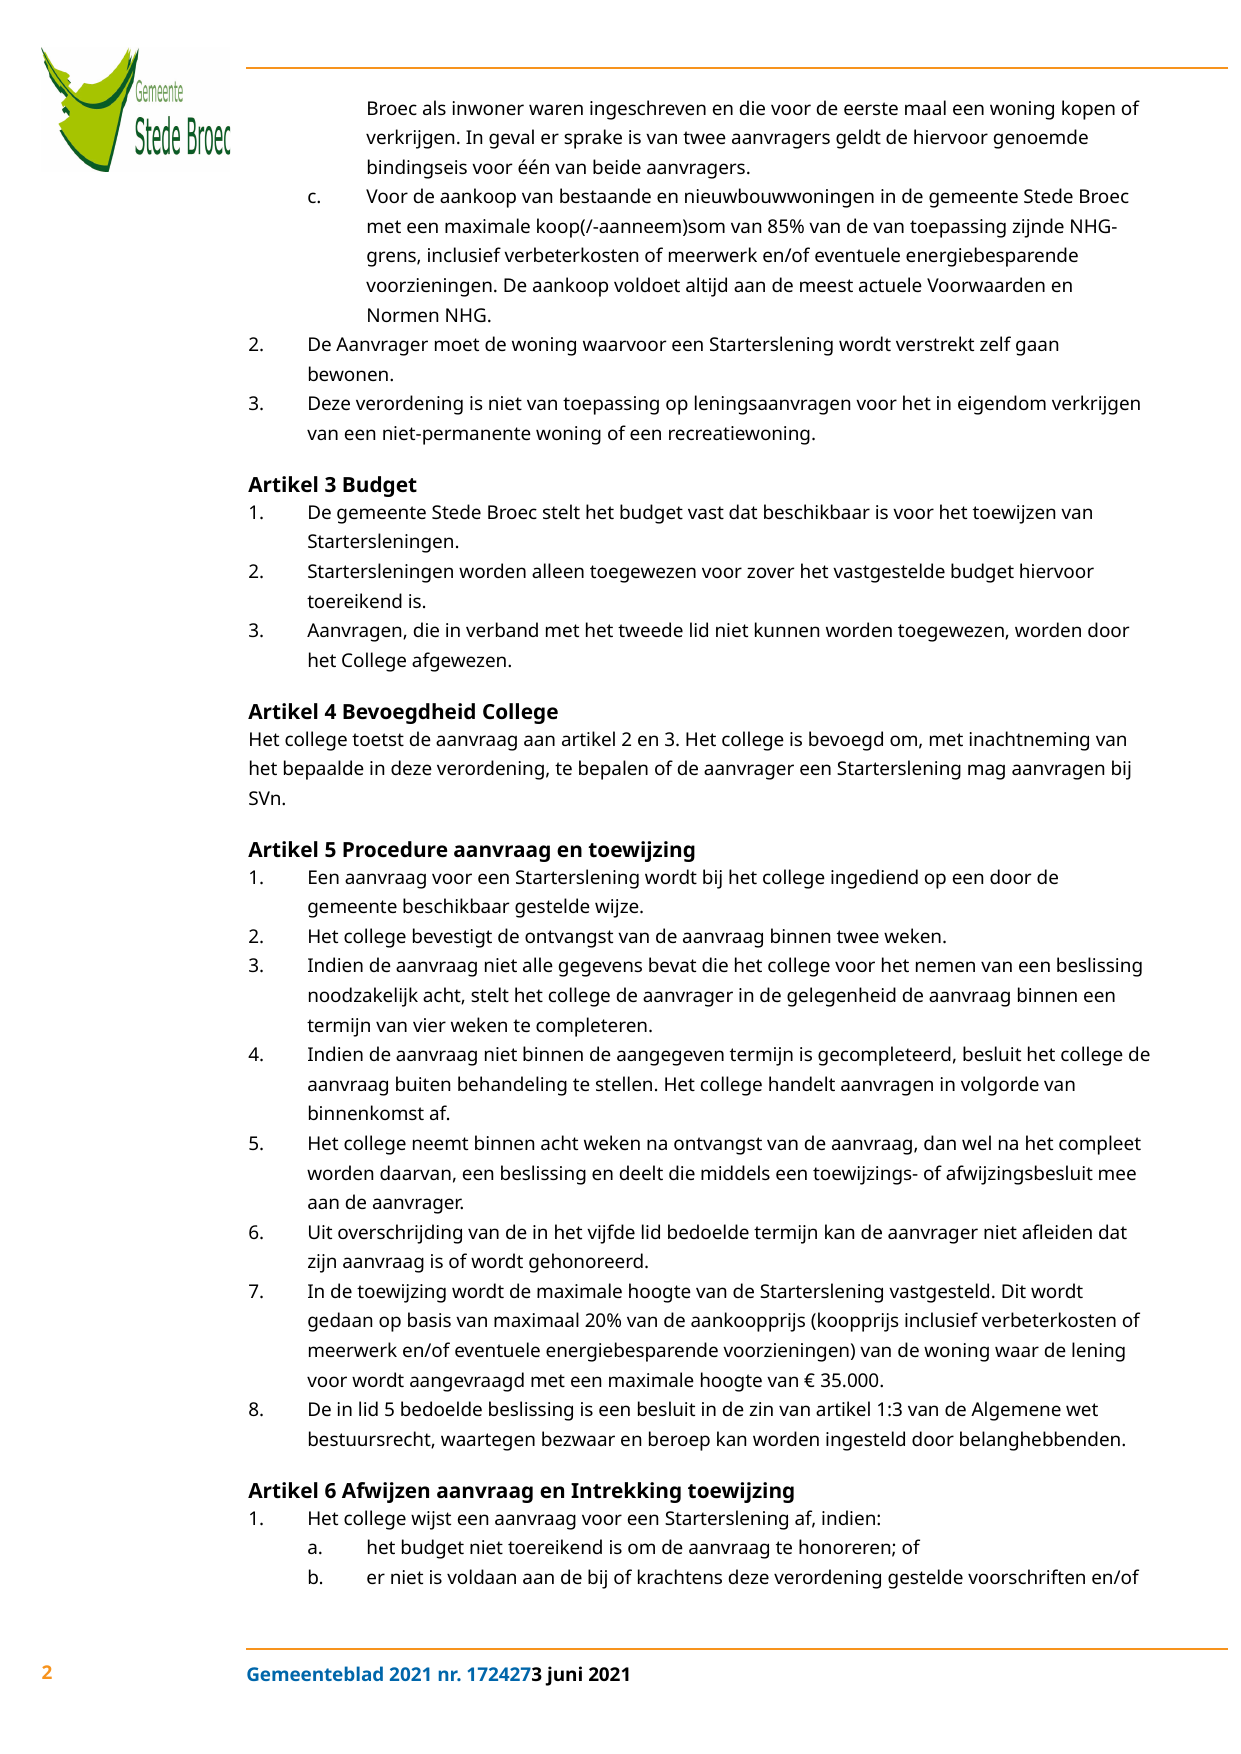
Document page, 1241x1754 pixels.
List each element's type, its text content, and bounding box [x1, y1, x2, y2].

list De in lid 5 bedoelde beslissing is een besluit in de zin van artikel 1:3 van de Algemene wet bestuursrecht, waartegen bezwaar en beroep kan worden ingesteld door belanghebbenden. [248, 1396, 1152, 1452]
list De Aanvrager moet de woning waarvoor een Starterslening wordt verstrekt zelf gaan bewonen. [248, 331, 1152, 387]
list Deze verordening is niet van toepassing op leningsaanvragen voor het in eigendom verkrijgen van een niet-permanente woning of een recreatiewoning. [248, 391, 1152, 446]
list Het college bevestigt de ontvangst van de aanvraag binnen twee weken. [248, 923, 1152, 949]
list Broec als inwoner waren ingeschreven en die voor de eerste maal een woning kopen of verkrijgen. In geval er sprake is van twee aanvragers geldt de hiervoor genoemde bindingseis voor één van beide aanvragers. [307, 95, 1152, 180]
text Artikel 6 Afwijzen aanvraag en Intrekking toewijzing [248, 1476, 1152, 1505]
text Artikel 3 Budget [248, 471, 1152, 499]
list De gemeente Stede Broec stelt het budget vast dat beschikbaar is voor het toewijzen van Startersleningen. [248, 499, 1152, 554]
text Artikel 4 Bevoegdheid College [248, 697, 1152, 726]
list Een aanvraag voor een Starterslening wordt bij het college ingediend op een door de gemeente beschikbaar gestelde wijze. [248, 864, 1152, 919]
list Uit overschrijding van de in het vijfde lid bedoelde termijn kan de aanvrager niet afleiden dat zijn aanvraag is of wordt gehonoreerd. [248, 1219, 1152, 1274]
picture [41, 47, 231, 172]
list er niet is voldaan aan de bij of krachtens deze verordening gestelde voorschriften en/of [307, 1564, 1152, 1590]
list Het college neemt binnen acht weken na ontvangst van de aanvraag, dan wel na het compleet worden daarvan, een beslissing en deelt die middels een toewijzings- of afwijzingsbesluit mee aan de aanvrager. [248, 1130, 1152, 1215]
list Indien de aanvraag niet binnen de aangegeven termijn is gecompleteerd, besluit het college de aanvraag buiten behandeling te stellen. Het college handelt aanvragen in volgorde van binnenkomst af. [248, 1041, 1152, 1126]
text Artikel 5 Procedure aanvraag en toewijzing [248, 835, 1152, 864]
list Het college wijst een aanvraag voor een Starterslening af, indien: [248, 1505, 1152, 1531]
list Aanvragen, die in verband met het tweede lid niet kunnen worden toegewezen, worden door het College afgewezen. [248, 617, 1152, 673]
list Voor de aankoop van bestaande en nieuwbouwwoningen in de gemeente Stede Broec met een maximale koop(/-aanneem)som van 85% van de van toepassing zijnde NHG-grens, inclusief verbeterkosten of meerwerk en/of eventuele energiebesparende voorzieningen. De aankoop voldoet altijd aan de meest actuele Voorwaarden en Normen NHG. [307, 183, 1152, 328]
list Startersleningen worden alleen toegewezen voor zover het vastgestelde budget hiervoor toereikend is. [248, 558, 1152, 613]
list In de toewijzing wordt de maximale hoogte van de Starterslening vastgesteld. Dit wordt gedaan op basis van maximaal 20% van de aankoopprijs (koopprijs inclusief verbeterkosten of meerwerk en/of eventuele energiebesparende voorzieningen) van de woning waar de lening voor wordt aangevraagd met een maximale hoogte van € 35.000. [248, 1278, 1152, 1392]
list Indien de aanvraag niet alle gegevens bevat die het college voor het nemen van een beslissing noodzakelijk acht, stelt het college de aanvrager in de gelegenheid de aanvraag binnen een termijn van vier weken te completeren. [248, 953, 1152, 1037]
list het budget niet toereikend is om de aanvraag te honoreren; of [307, 1534, 1152, 1560]
text Het college toetst de aanvraag aan artikel 2 en 3. Het college is bevoegd om, met inachtneming van het bepaalde in deze verordening, te bepalen of de aanvrager een Starterslening mag aanvragen bij SVn. [248, 726, 1152, 811]
